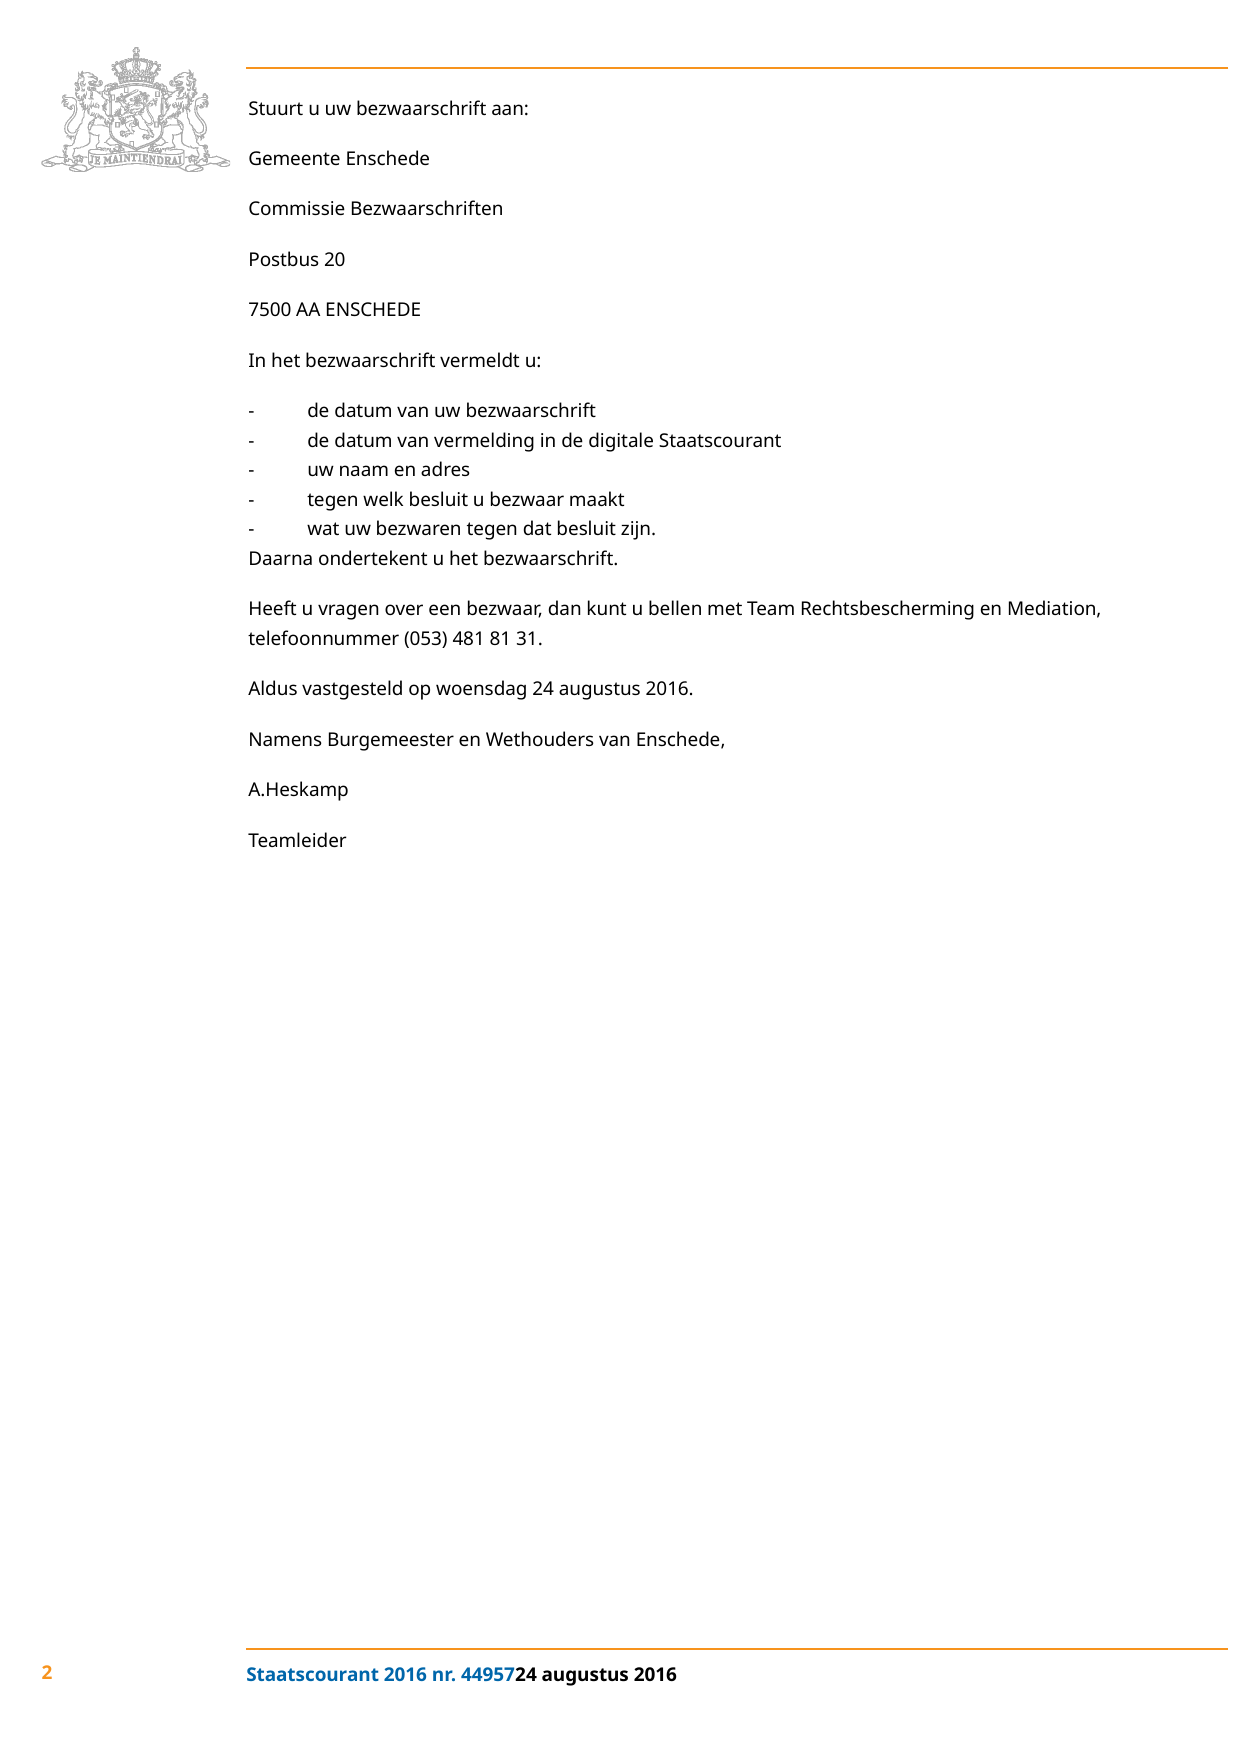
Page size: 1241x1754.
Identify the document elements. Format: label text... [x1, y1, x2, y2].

text 7500 AA ENSCHEDE [248, 296, 1152, 322]
text Stuurt u uw bezwaarschrift aan: [248, 95, 1152, 121]
text Heeft u vragen over een bezwaar, dan kunt u bellen met Team Rechtsbescherming en Mediation, telefoonnummer (053) 481 81 31. [248, 596, 1152, 651]
text In het bezwaarschrift vermeldt u: [248, 347, 1152, 373]
list uw naam en adres [248, 456, 1152, 482]
list wat uw bezwaren tegen dat besluit zijn. [248, 516, 1152, 541]
text Aldus vastgesteld op woensdag 24 augustus 2016. [248, 676, 1152, 701]
text Teamleider [248, 827, 1152, 853]
list de datum van vermelding in de digitale Staatscourant [248, 427, 1152, 453]
picture [41, 47, 231, 172]
text A.Heskamp [248, 776, 1152, 802]
list de datum van uw bezwaarschrift [248, 397, 1152, 423]
text Gemeente Enschede [248, 145, 1152, 171]
text Commissie Bezwaarschriften [248, 196, 1152, 221]
text Namens Burgemeester en Wethouders van Enschede, [248, 726, 1152, 752]
text Daarna ondertekent u het bezwaarschrift. [248, 545, 1152, 571]
text Postbus 20 [248, 246, 1152, 272]
list tegen welk besluit u bezwaar maakt [248, 486, 1152, 512]
